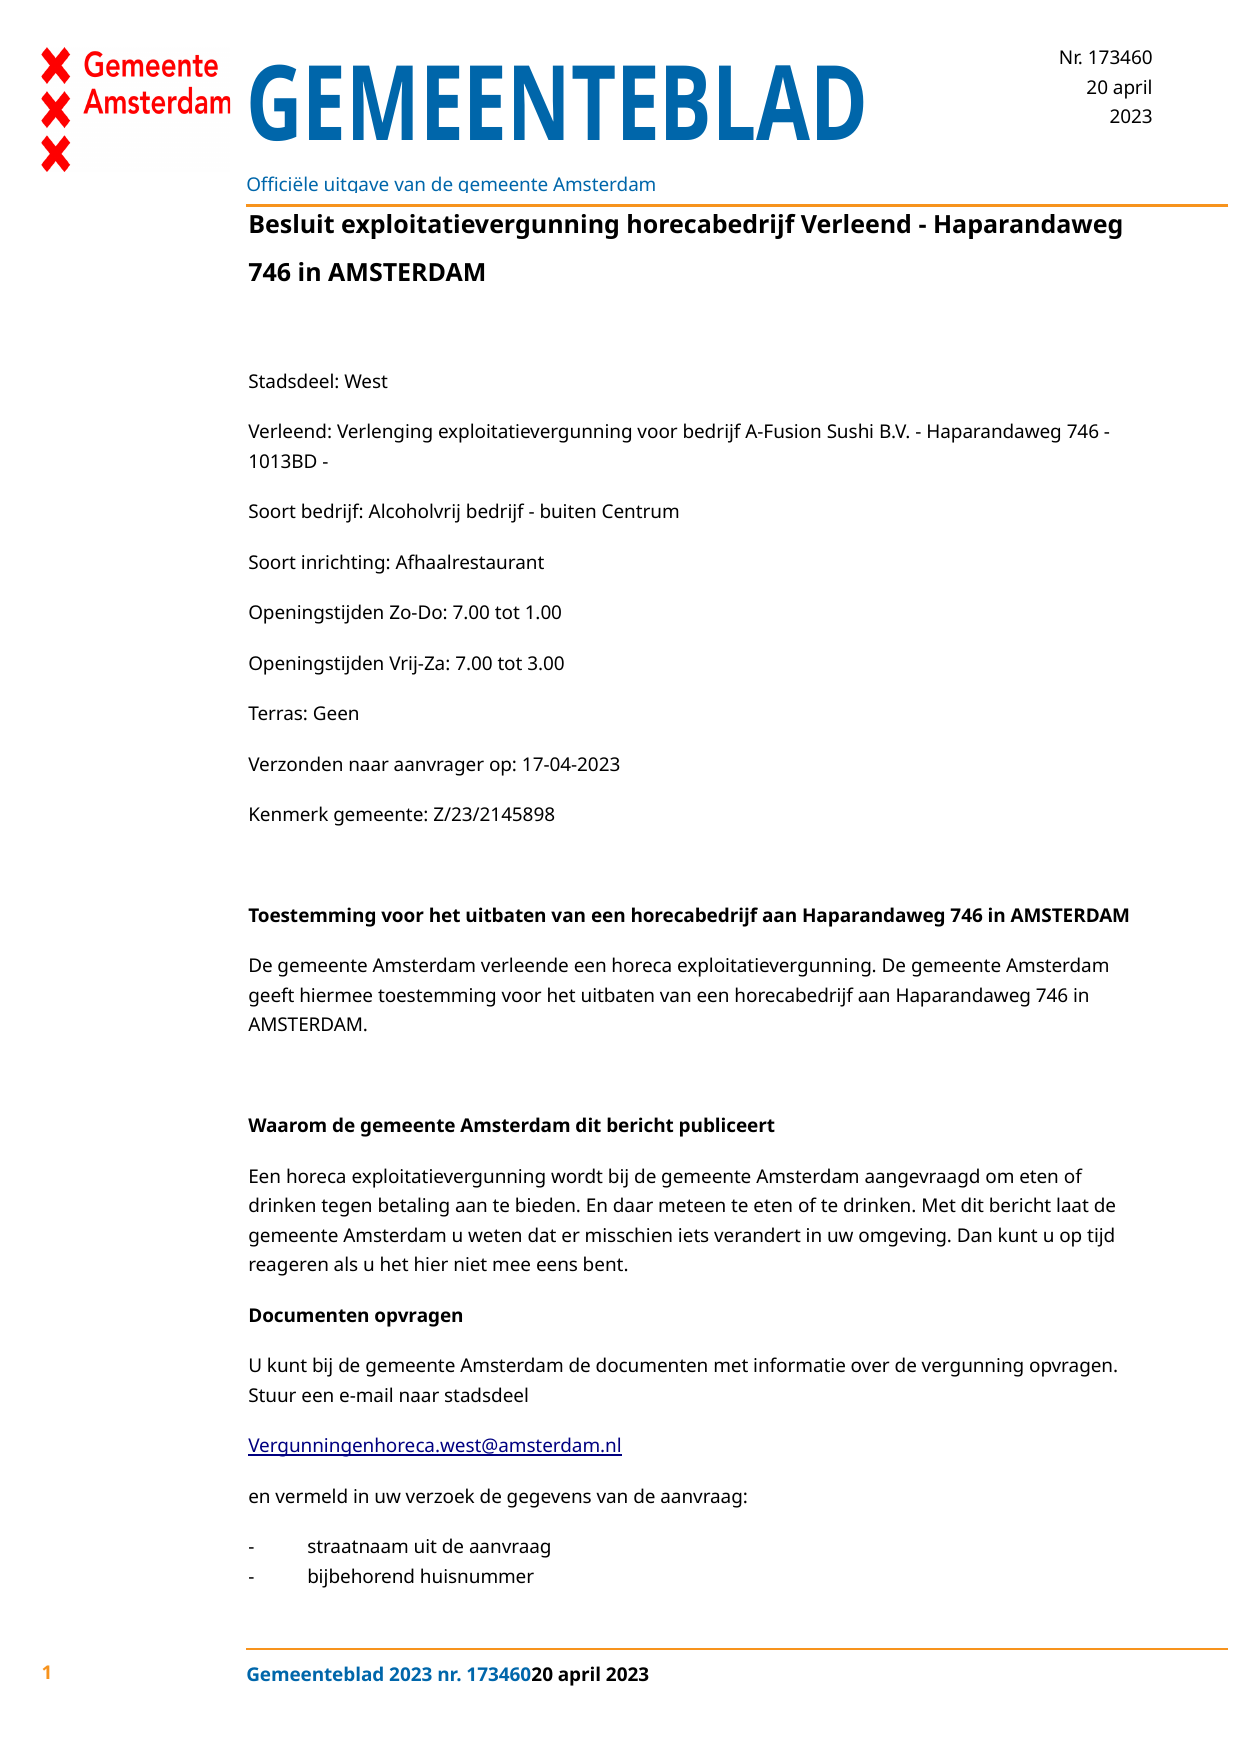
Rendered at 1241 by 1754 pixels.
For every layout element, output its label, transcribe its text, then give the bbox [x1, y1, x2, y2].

text Soort bedrijf: Alcoholvrij bedrijf - buiten Centrum [248, 499, 1152, 524]
text Verzonden naar aanvrager op: 17-04-2023 [248, 751, 1152, 777]
text en vermeld in uw verzoek de gegevens van de aanvraag: [248, 1483, 1152, 1509]
text Stadsdeel: West [248, 368, 1152, 394]
list bijbehorend huisnummer [248, 1563, 1152, 1589]
text Toestemming voor het uitbaten van een horecabedrijf aan Haparandaweg 746 in AMSTERDAM [248, 902, 1152, 928]
text Vergunningenhoreca.west@amsterdam.nl [248, 1432, 1152, 1458]
text U kunt bij de gemeente Amsterdam de documenten met informatie over de vergunning opvragen. Stuur een e-mail naar stadsdeel [248, 1352, 1152, 1408]
text Besluit exploitatievergunning horecabedrijf Verleend - Haparandaweg 746 in AMSTERDAM [248, 207, 1152, 288]
text Waarom de gemeente Amsterdam dit bericht publiceert [248, 1112, 1152, 1138]
text Terras: Geen [248, 700, 1152, 726]
text Soort inrichting: Afhaalrestaurant [248, 549, 1152, 575]
text Openingstijden Vrij-Za: 7.00 tot 3.00 [248, 650, 1152, 676]
picture [41, 47, 231, 172]
list straatnaam uit de aanvraag [248, 1533, 1152, 1559]
text Openingstijden Zo-Do: 7.00 tot 1.00 [248, 599, 1152, 625]
text Verleend: Verlenging exploitatievergunning voor bedrijf A-Fusion Sushi B.V. - Haparandaweg 746 - 1013BD - [248, 419, 1152, 474]
text Kenmerk gemeente: Z/23/2145898 [248, 801, 1152, 827]
text Documenten opvragen [248, 1302, 1152, 1328]
text Een horeca exploitatievergunning wordt bij de gemeente Amsterdam aangevraagd om eten of drinken tegen betaling aan te bieden. En daar meteen te eten of te drinken. Met dit bericht laat de gemeente Amsterdam u weten dat er misschien iets verandert in uw omgeving. Dan kunt u op tijd reageren als u het hier niet mee eens bent. [248, 1163, 1152, 1277]
text De gemeente Amsterdam verleende een horeca exploitatievergunning. De gemeente Amsterdam geeft hiermee toestemming voor het uitbaten van een horecabedrijf aan Haparandaweg 746 in AMSTERDAM. [248, 952, 1152, 1037]
